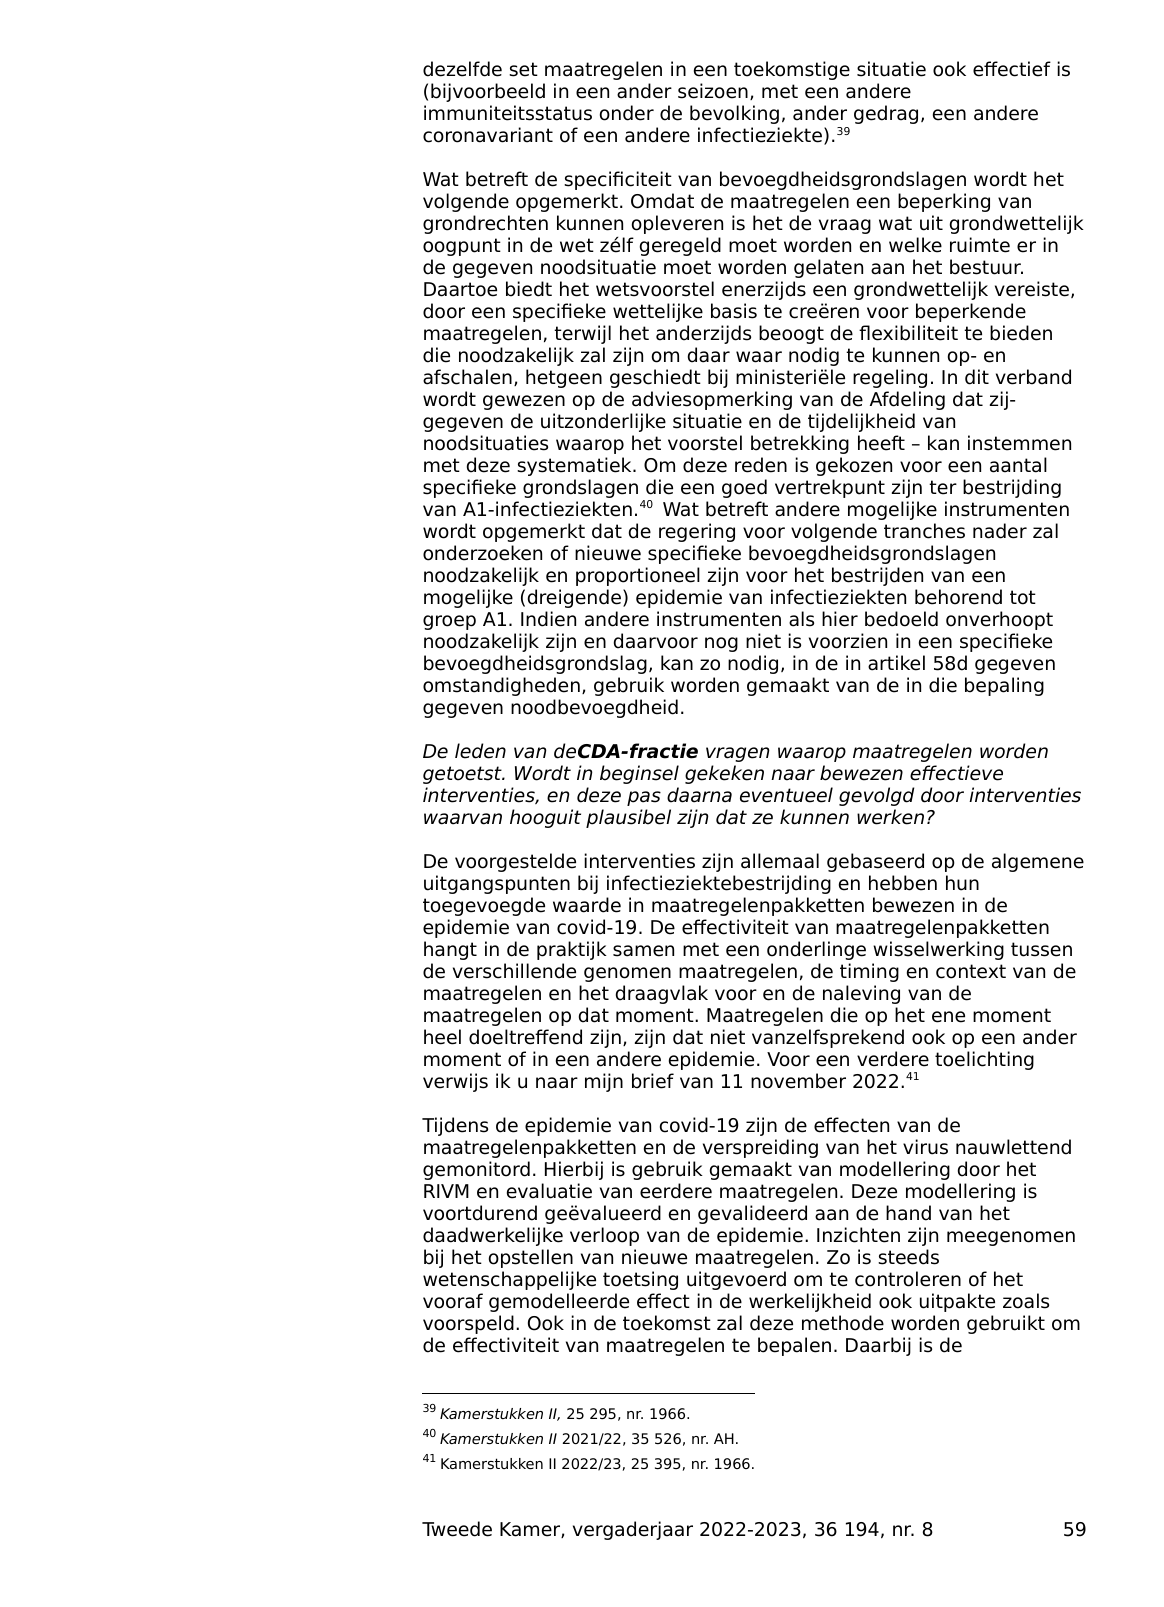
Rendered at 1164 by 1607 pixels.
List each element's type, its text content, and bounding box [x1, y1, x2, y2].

text Kamerstukken II 2022/23, 25 395, nr. 1966. [422, 1452, 1087, 1474]
text De leden van deCDA-fractie vragen waarop maatregelen worden getoetst. Wordt in beginsel gekeken naar bewezen effectieve interventies, en deze pas daarna eventueel gevolgd door interventies waarvan hooguit plausibel zijn dat ze kunnen werken? [422, 741, 1087, 829]
text Wat betreft de specificiteit van bevoegdheidsgrondslagen wordt het volgende opgemerkt. Omdat de maatregelen een beperking van grondrechten kunnen opleveren is het de vraag wat uit grondwettelijk oogpunt in de wet zélf geregeld moet worden en welke ruimte er in de gegeven noodsituatie moet worden gelaten aan het bestuur. Daartoe biedt het wetsvoorstel enerzijds een grondwettelijk vereiste, door een specifieke wettelijke basis te creëren voor beperkende maatregelen, terwijl het anderzijds beoogt de flexibiliteit te bieden die noodzakelijk zal zijn om daar waar nodig te kunnen op- en afschalen, hetgeen geschiedt bij ministeriële regeling. In dit verband wordt gewezen op de adviesopmerking van de Afdeling dat zij- gegeven de uitzonderlijke situatie en de tijdelijkheid van noodsituaties waarop het voorstel betrekking heeft – kan instemmen met deze systematiek. Om deze reden is gekozen voor een aantal specifieke grondslagen die een goed vertrekpunt zijn ter bestrijding van A1-infectieziekten. Wat betreft andere mogelijke instrumenten wordt opgemerkt dat de regering voor volgende tranches nader zal onderzoeken of nieuwe specifieke bevoegdheidsgrondslagen noodzakelijk en proportioneel zijn voor het bestrijden van een mogelijke (dreigende) epidemie van infectieziekten behorend tot groep A1. Indien andere instrumenten als hier bedoeld onverhoopt noodzakelijk zijn en daarvoor nog niet is voorzien in een specifieke bevoegdheidsgrondslag, kan zo nodig, in de in artikel 58d gegeven omstandigheden, gebruik worden gemaakt van de in die bepaling gegeven noodbevoegdheid. [422, 169, 1087, 719]
text dezelfde set maatregelen in een toekomstige situatie ook effectief is (bijvoorbeeld in een ander seizoen, met een andere immuniteitsstatus onder de bevolking, ander gedrag, een andere coronavariant of een andere infectieziekte). [422, 59, 1087, 147]
text Tijdens de epidemie van covid-19 zijn de effecten van de maatregelenpakketten en de verspreiding van het virus nauwlettend gemonitord. Hierbij is gebruik gemaakt van modellering door het RIVM en evaluatie van eerdere maatregelen. Deze modellering is voortdurend geëvalueerd en gevalideerd aan de hand van het daadwerkelijke verloop van de epidemie. Inzichten zijn meegenomen bij het opstellen van nieuwe maatregelen. Zo is steeds wetenschappelijke toetsing uitgevoerd om te controleren of het vooraf gemodelleerde effect in de werkelijkheid ook uitpakte zoals voorspeld. Ook in de toekomst zal deze methode worden gebruikt om de effectiviteit van maatregelen te bepalen. Daarbij is de [422, 1115, 1087, 1357]
text De voorgestelde interventies zijn allemaal gebaseerd op de algemene uitgangspunten bij infectieziektebestrijding en hebben hun toegevoegde waarde in maatregelenpakketten bewezen in de epidemie van covid-19. De effectiviteit van maatregelenpakketten hangt in de praktijk samen met een onderlinge wisselwerking tussen de verschillende genomen maatregelen, de timing en context van de maatregelen en het draagvlak voor en de naleving van de maatregelen op dat moment. Maatregelen die op het ene moment heel doeltreffend zijn, zijn dat niet vanzelfsprekend ook op een ander moment of in een andere epidemie. Voor een verdere toelichting verwijs ik u naar mijn brief van 11 november 2022. [422, 851, 1087, 1093]
text Kamerstukken II, 25 295, nr. 1966. [422, 1402, 1087, 1424]
text Kamerstukken II 2021/22, 35 526, nr. AH. [422, 1427, 1087, 1449]
